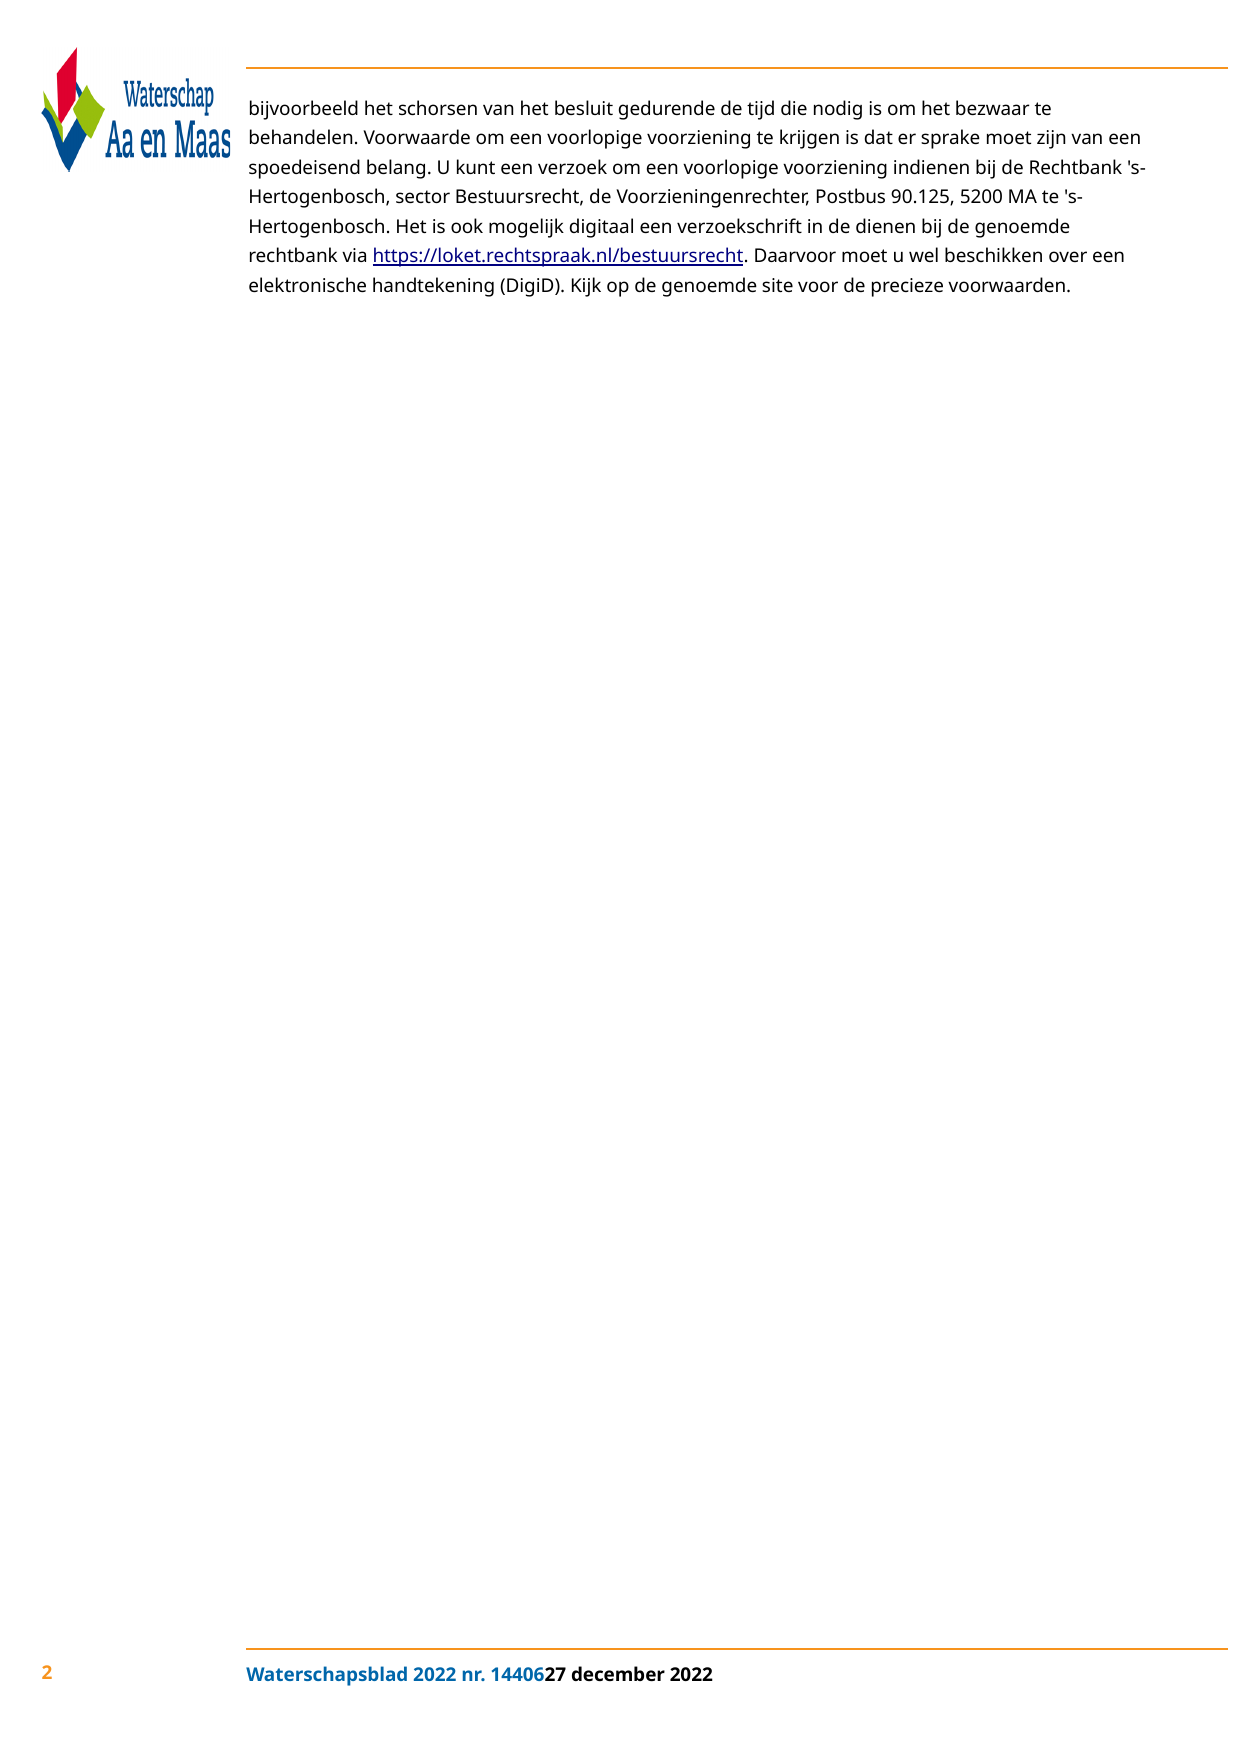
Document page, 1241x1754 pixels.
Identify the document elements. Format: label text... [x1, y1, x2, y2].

text bijvoorbeeld het schorsen van het besluit gedurende de tijd die nodig is om het bezwaar te behandelen. Voorwaarde om een voorlopige voorziening te krijgen is dat er sprake moet zijn van een spoedeisend belang. U kunt een verzoek om een voorlopige voorziening indienen bij de Rechtbank 's-Hertogenbosch, sector Bestuursrecht, de Voorzieningenrechter, Postbus 90.125, 5200 MA te 's-Hertogenbosch. Het is ook mogelijk digitaal een verzoekschrift in de dienen bij de genoemde rechtbank via https://loket.rechtspraak.nl/bestuursrecht. Daarvoor moet u wel beschikken over een elektronische handtekening (DigiD). Kijk op de genoemde site voor de precieze voorwaarden. [248, 95, 1152, 298]
picture [41, 47, 231, 172]
